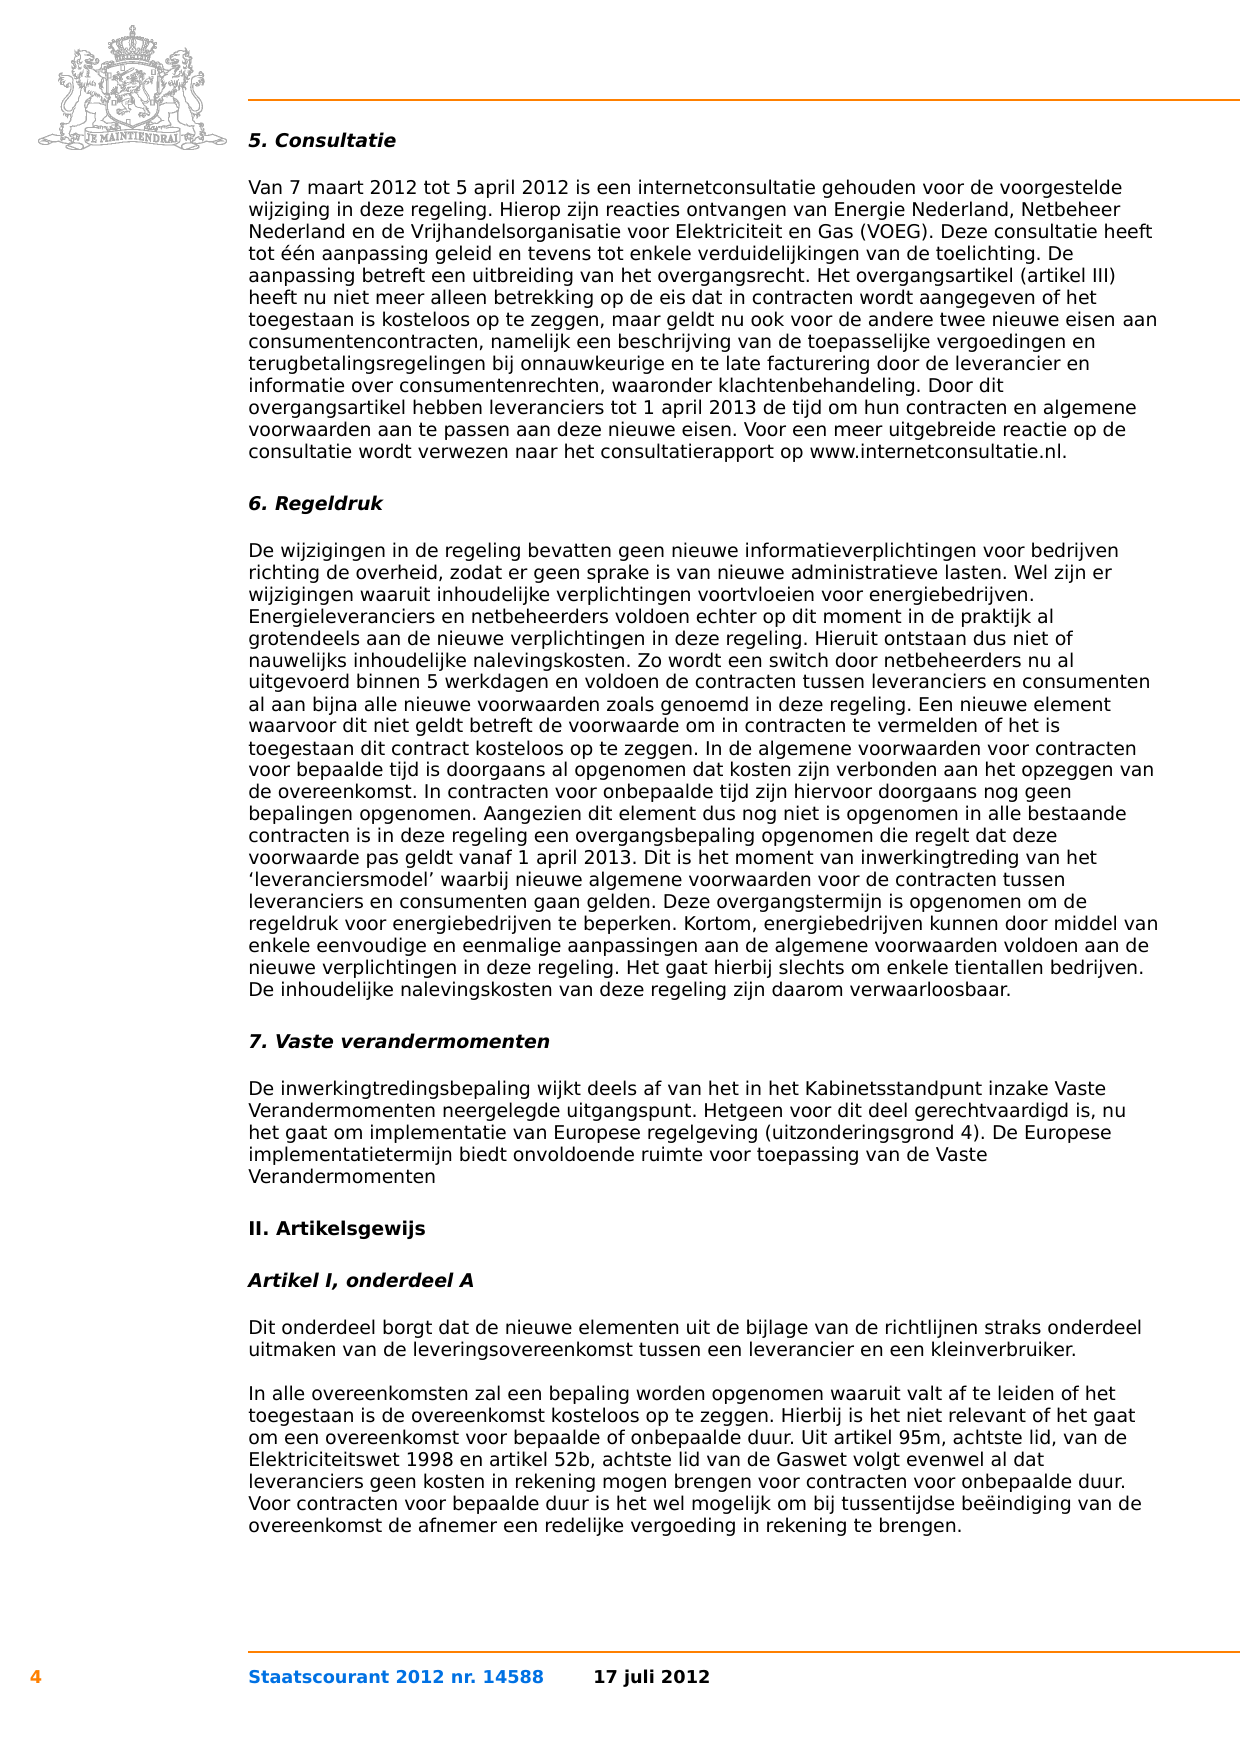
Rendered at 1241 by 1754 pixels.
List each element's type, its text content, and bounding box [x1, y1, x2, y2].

subtitle 5. Consultatie [248, 130, 1163, 152]
text De inwerkingtredingsbepaling wijkt deels af van het in het Kabinetsstandpunt inzake Vaste Verandermomenten neergelegde uitgangspunt. Hetgeen voor dit deel gerechtvaardigd is, nu het gaat om implementatie van Europese regelgeving (uitzonderingsgrond 4). De Europese implementatietermijn biedt onvoldoende ruimte voor toepassing van de Vaste Verandermomenten [248, 1078, 1163, 1188]
subtitle 7. Vaste verandermomenten [248, 1031, 1163, 1053]
subtitle Artikel I, onderdeel A [248, 1270, 1163, 1292]
text Dit onderdeel borgt dat de nieuwe elementen uit de bijlage van de richtlijnen straks onderdeel uitmaken van de leveringsovereenkomst tussen een leverancier en een kleinverbruiker. [248, 1317, 1163, 1361]
text In alle overeenkomsten zal een bepaling worden opgenomen waaruit valt af te leiden of het toegestaan is de overeenkomst kosteloos op te zeggen. Hierbij is het niet relevant of het gaat om een overeenkomst voor bepaalde of onbepaalde duur. Uit artikel 95m, achtste lid, van de Elektriciteitswet 1998 en artikel 52b, achtste lid van de Gaswet volgt evenwel al dat leveranciers geen kosten in rekening mogen brengen voor contracten voor onbepaalde duur. Voor contracten voor bepaalde duur is het wel mogelijk om bij tussentijdse beëindiging van de overeenkomst de afnemer een redelijke vergoeding in rekening te brengen. [248, 1383, 1163, 1537]
subtitle II. Artikelsgewijs [248, 1218, 1163, 1240]
text De wijzigingen in de regeling bevatten geen nieuwe informatieverplichtingen voor bedrijven richting de overheid, zodat er geen sprake is van nieuwe administratieve lasten. Wel zijn er wijzigingen waaruit inhoudelijke verplichtingen voortvloeien voor energiebedrijven. Energieleveranciers en netbeheerders voldoen echter op dit moment in de praktijk al grotendeels aan de nieuwe verplichtingen in deze regeling. Hieruit ontstaan dus niet of nauwelijks inhoudelijke nalevingskosten. Zo wordt een switch door netbeheerders nu al uitgevoerd binnen 5 werkdagen en voldoen de contracten tussen leveranciers en consumenten al aan bijna alle nieuwe voorwaarden zoals genoemd in deze regeling. Een nieuwe element waarvoor dit niet geldt betreft de voorwaarde om in contracten te vermelden of het is toegestaan dit contract kosteloos op te zeggen. In de algemene voorwaarden voor contracten voor bepaalde tijd is doorgaans al opgenomen dat kosten zijn verbonden aan het opzeggen van de overeenkomst. In contracten voor onbepaalde tijd zijn hiervoor doorgaans nog geen bepalingen opgenomen. Aangezien dit element dus nog niet is opgenomen in alle bestaande contracten is in deze regeling een overgangsbepaling opgenomen die regelt dat deze voorwaarde pas geldt vanaf 1 april 2013. Dit is het moment van inwerkingtreding van het ‘leveranciersmodel’ waarbij nieuwe algemene voorwaarden voor de contracten tussen leveranciers en consumenten gaan gelden. Deze overgangstermijn is opgenomen om de regeldruk voor energiebedrijven te beperken. Kortom, energiebedrijven kunnen door middel van enkele eenvoudige en eenmalige aanpassingen aan de algemene voorwaarden voldoen aan de nieuwe verplichtingen in deze regeling. Het gaat hierbij slechts om enkele tientallen bedrijven. De inhoudelijke nalevingskosten van deze regeling zijn daarom verwaarloosbaar. [248, 539, 1163, 1001]
subtitle 6. Regeldruk [248, 493, 1163, 514]
picture [38, 25, 227, 150]
text Van 7 maart 2012 tot 5 april 2012 is een internetconsultatie gehouden voor de voorgestelde wijziging in deze regeling. Hierop zijn reacties ontvangen van Energie Nederland, Netbeheer Nederland en de Vrijhandelsorganisatie voor Elektriciteit en Gas (VOEG). Deze consultatie heeft tot één aanpassing geleid en tevens tot enkele verduidelijkingen van de toelichting. De aanpassing betreft een uitbreiding van het overgangsrecht. Het overgangsartikel (artikel III) heeft nu niet meer alleen betrekking op de eis dat in contracten wordt aangegeven of het toegestaan is kosteloos op te zeggen, maar geldt nu ook voor de andere twee nieuwe eisen aan consumentencontracten, namelijk een beschrijving van de toepasselijke vergoedingen en terugbetalingsregelingen bij onnauwkeurige en te late facturering door de leverancier en informatie over consumentenrechten, waaronder klachtenbehandeling. Door dit overgangsartikel hebben leveranciers tot 1 april 2013 de tijd om hun contracten en algemene voorwaarden aan te passen aan deze nieuwe eisen. Voor een meer uitgebreide reactie op de consultatie wordt verwezen naar het consultatierapport op www.internetconsultatie.nl. [248, 177, 1163, 463]
